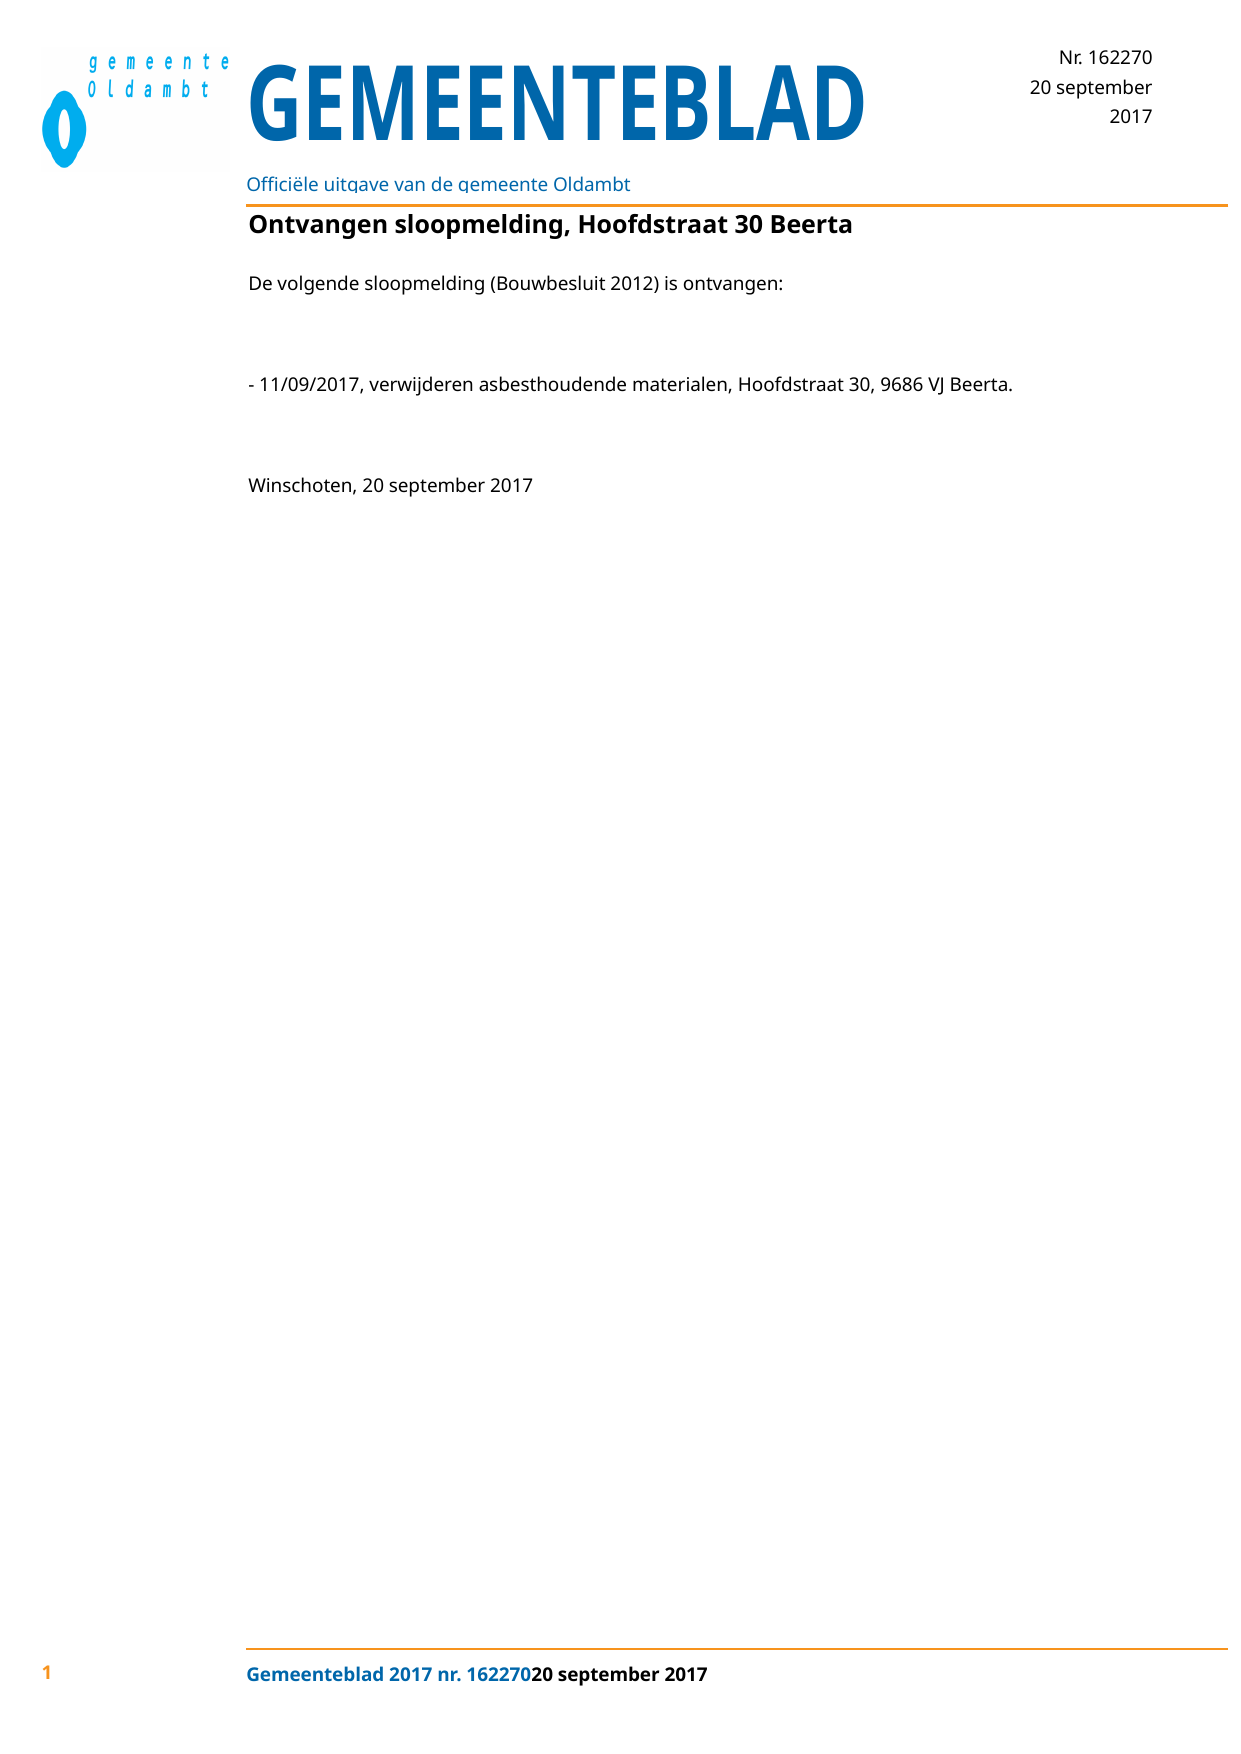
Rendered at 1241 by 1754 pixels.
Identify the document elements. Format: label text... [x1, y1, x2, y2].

text De volgende sloopmelding (Bouwbesluit 2012) is ontvangen: [248, 270, 1152, 296]
text Ontvangen sloopmelding, Hoofdstraat 30 Beerta [248, 207, 1152, 241]
text - 11/09/2017, verwijderen asbesthoudende materialen, Hoofdstraat 30, 9686 VJ Beerta. [248, 371, 1152, 397]
picture [41, 47, 231, 172]
text Winschoten, 20 september 2017 [248, 472, 1152, 498]
